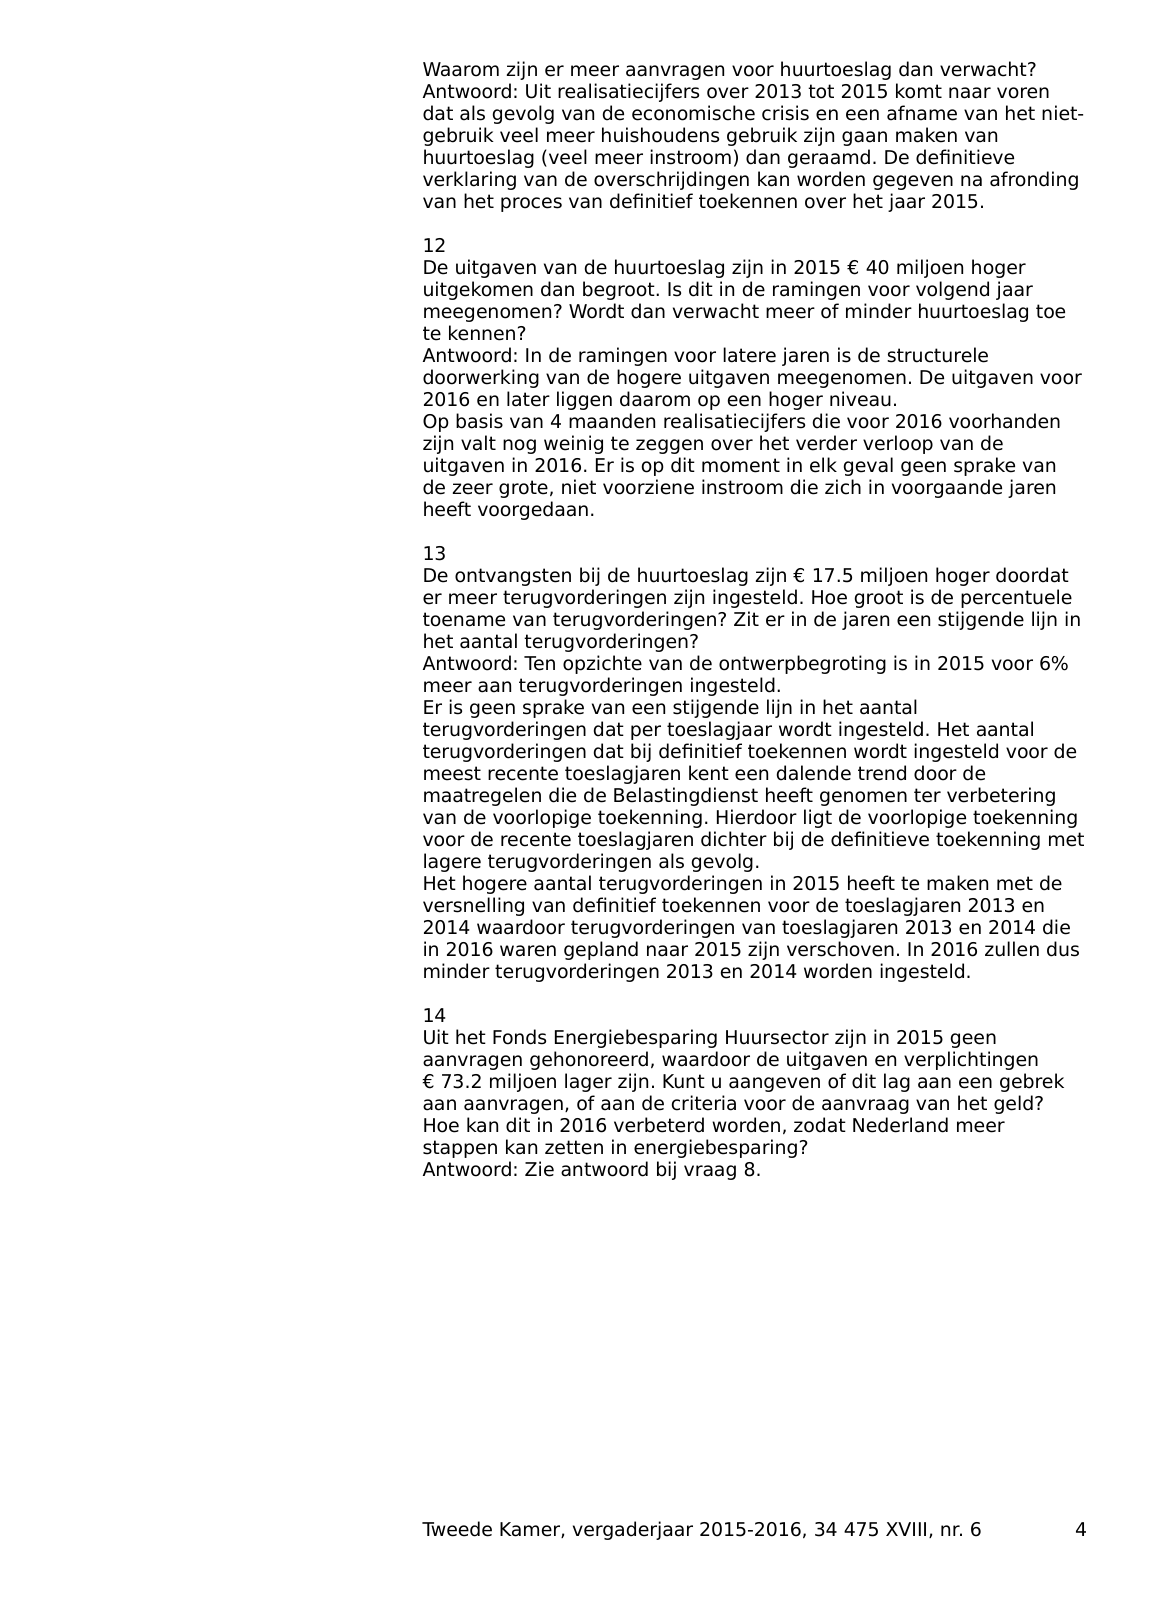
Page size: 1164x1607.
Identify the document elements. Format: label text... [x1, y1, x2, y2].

text Waarom zijn er meer aanvragen voor huurtoeslag dan verwacht? [422, 59, 1087, 81]
text Antwoord: In de ramingen voor latere jaren is de structurele doorwerking van de hogere uitgaven meegenomen. De uitgaven voor 2016 en later liggen daarom op een hoger niveau. [422, 345, 1087, 411]
text Antwoord: Ten opzichte van de ontwerpbegroting is in 2015 voor 6% meer aan terugvorderingen ingesteld. [422, 653, 1087, 697]
text Het hogere aantal terugvorderingen in 2015 heeft te maken met de versnelling van definitief toekennen voor de toeslagjaren 2013 en 2014 waardoor terugvorderingen van toeslagjaren 2013 en 2014 die in 2016 waren gepland naar 2015 zijn verschoven. In 2016 zullen dus minder terugvorderingen 2013 en 2014 worden ingesteld. [422, 873, 1087, 983]
text Antwoord: Uit realisatiecijfers over 2013 tot 2015 komt naar voren dat als gevolg van de economische crisis en een afname van het niet-gebruik veel meer huishoudens gebruik zijn gaan maken van huurtoeslag (veel meer instroom) dan geraamd. De definitieve verklaring van de overschrijdingen kan worden gegeven na afronding van het proces van definitief toekennen over het jaar 2015. [422, 81, 1087, 213]
text Antwoord: Zie antwoord bij vraag 8. [422, 1159, 1087, 1181]
text Uit het Fonds Energiebesparing Huursector zijn in 2015 geen aanvragen gehonoreerd, waardoor de uitgaven en verplichtingen € 73.2 miljoen lager zijn. Kunt u aangeven of dit lag aan een gebrek aan aanvragen, of aan de criteria voor de aanvraag van het geld? Hoe kan dit in 2016 verbeterd worden, zodat Nederland meer stappen kan zetten in energiebesparing? [422, 1027, 1087, 1159]
text De ontvangsten bij de huurtoeslag zijn € 17.5 miljoen hoger doordat er meer terugvorderingen zijn ingesteld. Hoe groot is de percentuele toename van terugvorderingen? Zit er in de jaren een stijgende lijn in het aantal terugvorderingen? [422, 565, 1087, 653]
text Er is geen sprake van een stijgende lijn in het aantal terugvorderingen dat per toeslagjaar wordt ingesteld. Het aantal terugvorderingen dat bij definitief toekennen wordt ingesteld voor de meest recente toeslagjaren kent een dalende trend door de maatregelen die de Belastingdienst heeft genomen ter verbetering van de voorlopige toekenning. Hierdoor ligt de voorlopige toekenning voor de recente toeslagjaren dichter bij de definitieve toekenning met lagere terugvorderingen als gevolg. [422, 697, 1087, 873]
text Op basis van 4 maanden realisatiecijfers die voor 2016 voorhanden zijn valt nog weinig te zeggen over het verder verloop van de uitgaven in 2016. Er is op dit moment in elk geval geen sprake van de zeer grote, niet voorziene instroom die zich in voorgaande jaren heeft voorgedaan. [422, 411, 1087, 521]
text De uitgaven van de huurtoeslag zijn in 2015 € 40 miljoen hoger uitgekomen dan begroot. Is dit in de ramingen voor volgend jaar meegenomen? Wordt dan verwacht meer of minder huurtoeslag toe te kennen? [422, 257, 1087, 345]
text 12 [422, 235, 1087, 257]
text 14 [422, 1005, 1087, 1027]
text 13 [422, 543, 1087, 565]
